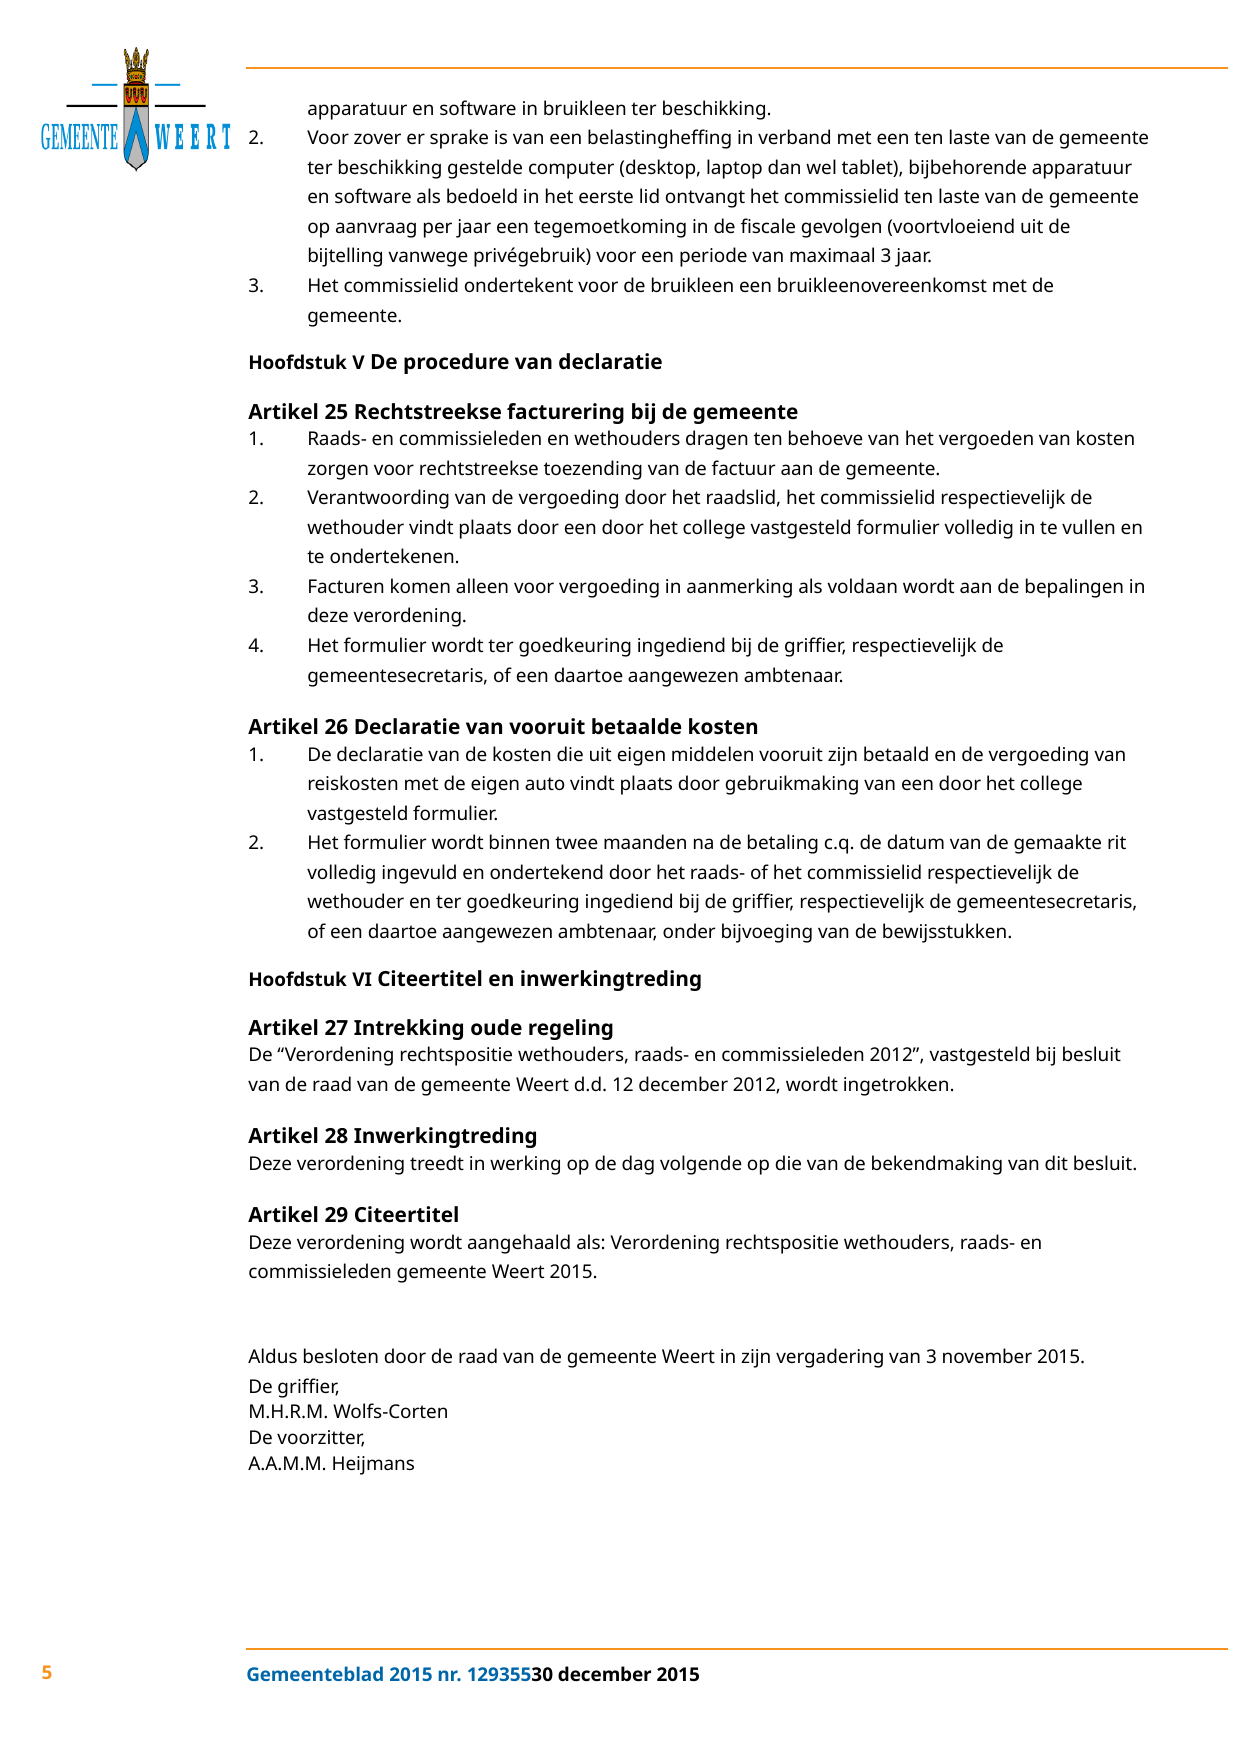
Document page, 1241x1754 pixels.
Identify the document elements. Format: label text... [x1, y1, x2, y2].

list Facturen komen alleen voor vergoeding in aanmerking als voldaan wordt aan de bepalingen in deze verordening. [248, 573, 1152, 628]
text Deze verordening wordt aangehaald als: Verordening rechtspositie wethouders, raads- en commissieleden gemeente Weert 2015. [248, 1229, 1152, 1284]
list De declaratie van de kosten die uit eigen middelen vooruit zijn betaald en de vergoeding van reiskosten met de eigen auto vindt plaats door gebruikmaking van een door het college vastgesteld formulier. [248, 741, 1152, 826]
text A.A.M.M. Heijmans [248, 1450, 1152, 1476]
list Voor zover er sprake is van een belastingheffing in verband met een ten laste van de gemeente ter beschikking gestelde computer (desktop, laptop dan wel tablet), bijbehorende apparatuur en software als bedoeld in het eerste lid ontvangt het commissielid ten laste van de gemeente op aanvraag per jaar een tegemoetkoming in de fiscale gevolgen (voortvloeiend uit de bijtelling vanwege privégebruik) voor een periode van maximaal 3 jaar. [248, 124, 1152, 268]
text M.H.R.M. Wolfs-Corten [248, 1399, 1152, 1424]
text Artikel 26 Declaratie van vooruit betaalde kosten [248, 712, 1152, 741]
text De “Verordening rechtspositie wethouders, raads- en commissieleden 2012”, vastgesteld bij besluit van de raad van de gemeente Weert d.d. 12 december 2012, wordt ingetrokken. [248, 1042, 1152, 1097]
list apparatuur en software in bruikleen ter beschikking. [248, 95, 1152, 121]
list Het formulier wordt binnen twee maanden na de betaling c.q. de datum van de gemaakte rit volledig ingevuld en ondertekend door het raads- of het commissielid respectievelijk de wethouder en ter goedkeuring ingediend bij de griffier, respectievelijk de gemeentesecretaris, of een daartoe aangewezen ambtenaar, onder bijvoeging van de bewijsstukken. [248, 829, 1152, 944]
text Artikel 27 Intrekking oude regeling [248, 1013, 1152, 1042]
text De griffier, [248, 1373, 1152, 1399]
list Het formulier wordt ter goedkeuring ingediend bij de griffier, respectievelijk de gemeentesecretaris, of een daartoe aangewezen ambtenaar. [248, 632, 1152, 688]
text Artikel 28 Inwerkingtreding [248, 1122, 1152, 1150]
list Het commissielid ondertekent voor de bruikleen een bruikleenovereenkomst met de gemeente. [248, 272, 1152, 328]
list Raads- en commissieleden en wethouders dragen ten behoeve van het vergoeden van kosten zorgen voor rechtstreekse toezending van de factuur aan de gemeente. [248, 425, 1152, 481]
text Deze verordening treedt in werking op de dag volgende op die van de bekendmaking van dit besluit. [248, 1150, 1152, 1176]
text Artikel 25 Rechtstreekse facturering bij de gemeente [248, 397, 1152, 425]
text Aldus besloten door de raad van de gemeente Weert in zijn vergadering van 3 november 2015. [248, 1343, 1152, 1369]
list Verantwoording van de vergoeding door het raadslid, het commissielid respectievelijk de wethouder vindt plaats door een door het college vastgesteld formulier volledig in te vullen en te ondertekenen. [248, 484, 1152, 569]
text De voorzitter, [248, 1424, 1152, 1450]
text Artikel 29 Citeertitel [248, 1200, 1152, 1229]
text Hoofdstuk VI Citeertitel en inwerkingtreding [248, 964, 1152, 992]
text Hoofdstuk V De procedure van declaratie [248, 347, 1152, 376]
picture [41, 47, 231, 172]
